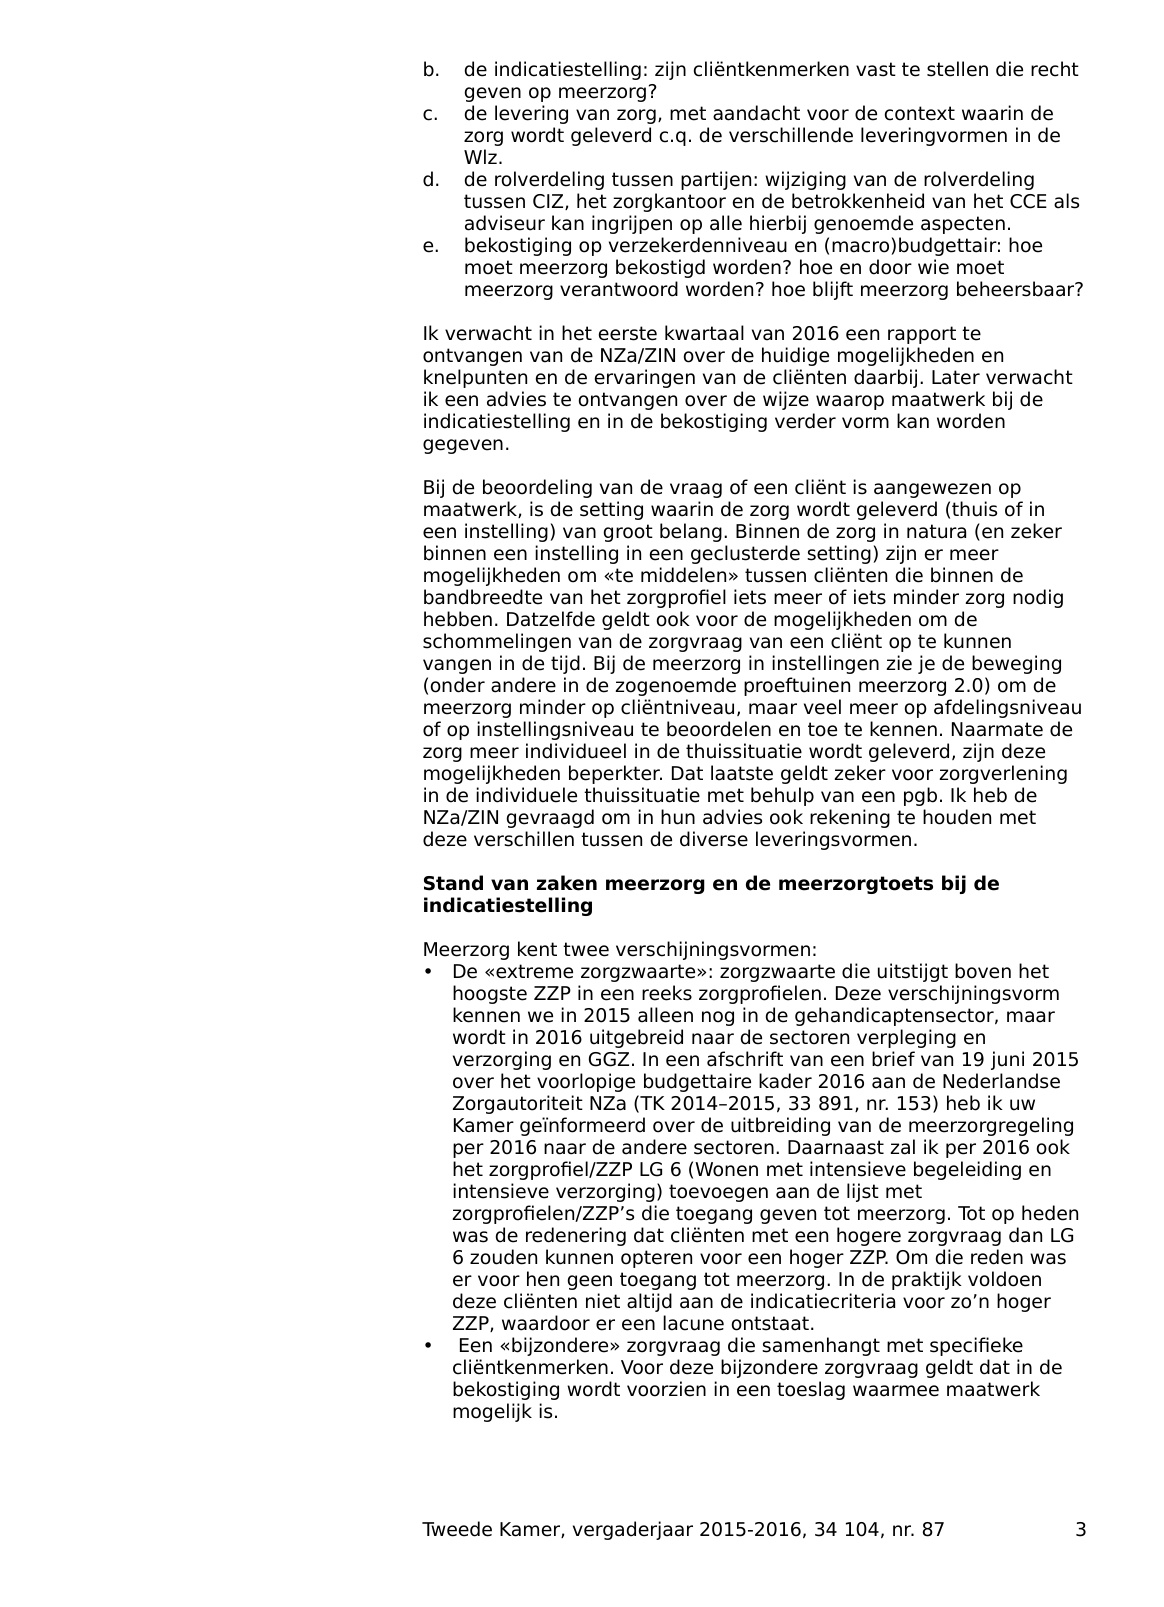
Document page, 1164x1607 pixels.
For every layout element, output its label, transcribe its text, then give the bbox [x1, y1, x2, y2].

subtitle Stand van zaken meerzorg en de meerzorgtoets bij de indicatiestelling [422, 873, 1087, 917]
text d. de rolverdeling tussen partijen: wijziging van de rolverdeling tussen CIZ, het zorgkantoor en de betrokkenheid van het CCE als adviseur kan ingrijpen op alle hierbij genoemde aspecten. [422, 169, 1087, 235]
text • Een «bijzondere» zorgvraag die samenhangt met specifieke cliëntkenmerken. Voor deze bijzondere zorgvraag geldt dat in de bekostiging wordt voorzien in een toeslag waarmee maatwerk mogelijk is. [422, 1335, 1087, 1423]
text • De «extreme zorgzwaarte»: zorgzwaarte die uitstijgt boven het hoogste ZZP in een reeks zorgprofielen. Deze verschijningsvorm kennen we in 2015 alleen nog in de gehandicaptensector, maar wordt in 2016 uitgebreid naar de sectoren verpleging en verzorging en GGZ. In een afschrift van een brief van 19 juni 2015 over het voorlopige budgettaire kader 2016 aan de Nederlandse Zorgautoriteit NZa (TK 2014–2015, 33 891, nr. 153) heb ik uw Kamer geïnformeerd over de uitbreiding van de meerzorgregeling per 2016 naar de andere sectoren. Daarnaast zal ik per 2016 ook het zorgprofiel/ZZP LG 6 (Wonen met intensieve begeleiding en intensieve verzorging) toevoegen aan de lijst met zorgprofielen/ZZP’s die toegang geven tot meerzorg. Tot op heden was de redenering dat cliënten met een hogere zorgvraag dan LG 6 zouden kunnen opteren voor een hoger ZZP. Om die reden was er voor hen geen toegang tot meerzorg. In de praktijk voldoen deze cliënten niet altijd aan de indicatiecriteria voor zo’n hoger ZZP, waardoor er een lacune ontstaat. [422, 961, 1087, 1335]
text c. de levering van zorg, met aandacht voor de context waarin de zorg wordt geleverd c.q. de verschillende leveringvormen in de Wlz. [422, 103, 1087, 169]
text Bij de beoordeling van de vraag of een cliënt is aangewezen op maatwerk, is de setting waarin de zorg wordt geleverd (thuis of in een instelling) van groot belang. Binnen de zorg in natura (en zeker binnen een instelling in een geclusterde setting) zijn er meer mogelijkheden om «te middelen» tussen cliënten die binnen de bandbreedte van het zorgprofiel iets meer of iets minder zorg nodig hebben. Datzelfde geldt ook voor de mogelijkheden om de schommelingen van de zorgvraag van een cliënt op te kunnen vangen in de tijd. Bij de meerzorg in instellingen zie je de beweging (onder andere in de zogenoemde proeftuinen meerzorg 2.0) om de meerzorg minder op cliëntniveau, maar veel meer op afdelingsniveau of op instellingsniveau te beoordelen en toe te kennen. Naarmate de zorg meer individueel in de thuissituatie wordt geleverd, zijn deze mogelijkheden beperkter. Dat laatste geldt zeker voor zorgverlening in de individuele thuissituatie met behulp van een pgb. Ik heb de NZa/ZIN gevraagd om in hun advies ook rekening te houden met deze verschillen tussen de diverse leveringsvormen. [422, 477, 1087, 851]
text Meerzorg kent twee verschijningsvormen: [422, 939, 1087, 961]
text Ik verwacht in het eerste kwartaal van 2016 een rapport te ontvangen van de NZa/ZIN over de huidige mogelijkheden en knelpunten en de ervaringen van de cliënten daarbij. Later verwacht ik een advies te ontvangen over de wijze waarop maatwerk bij de indicatiestelling en in de bekostiging verder vorm kan worden gegeven. [422, 323, 1087, 455]
text e. bekostiging op verzekerdenniveau en (macro)budgettair: hoe moet meerzorg bekostigd worden? hoe en door wie moet meerzorg verantwoord worden? hoe blijft meerzorg beheersbaar? [422, 235, 1087, 301]
text b. de indicatiestelling: zijn cliëntkenmerken vast te stellen die recht geven op meerzorg? [422, 59, 1087, 103]
